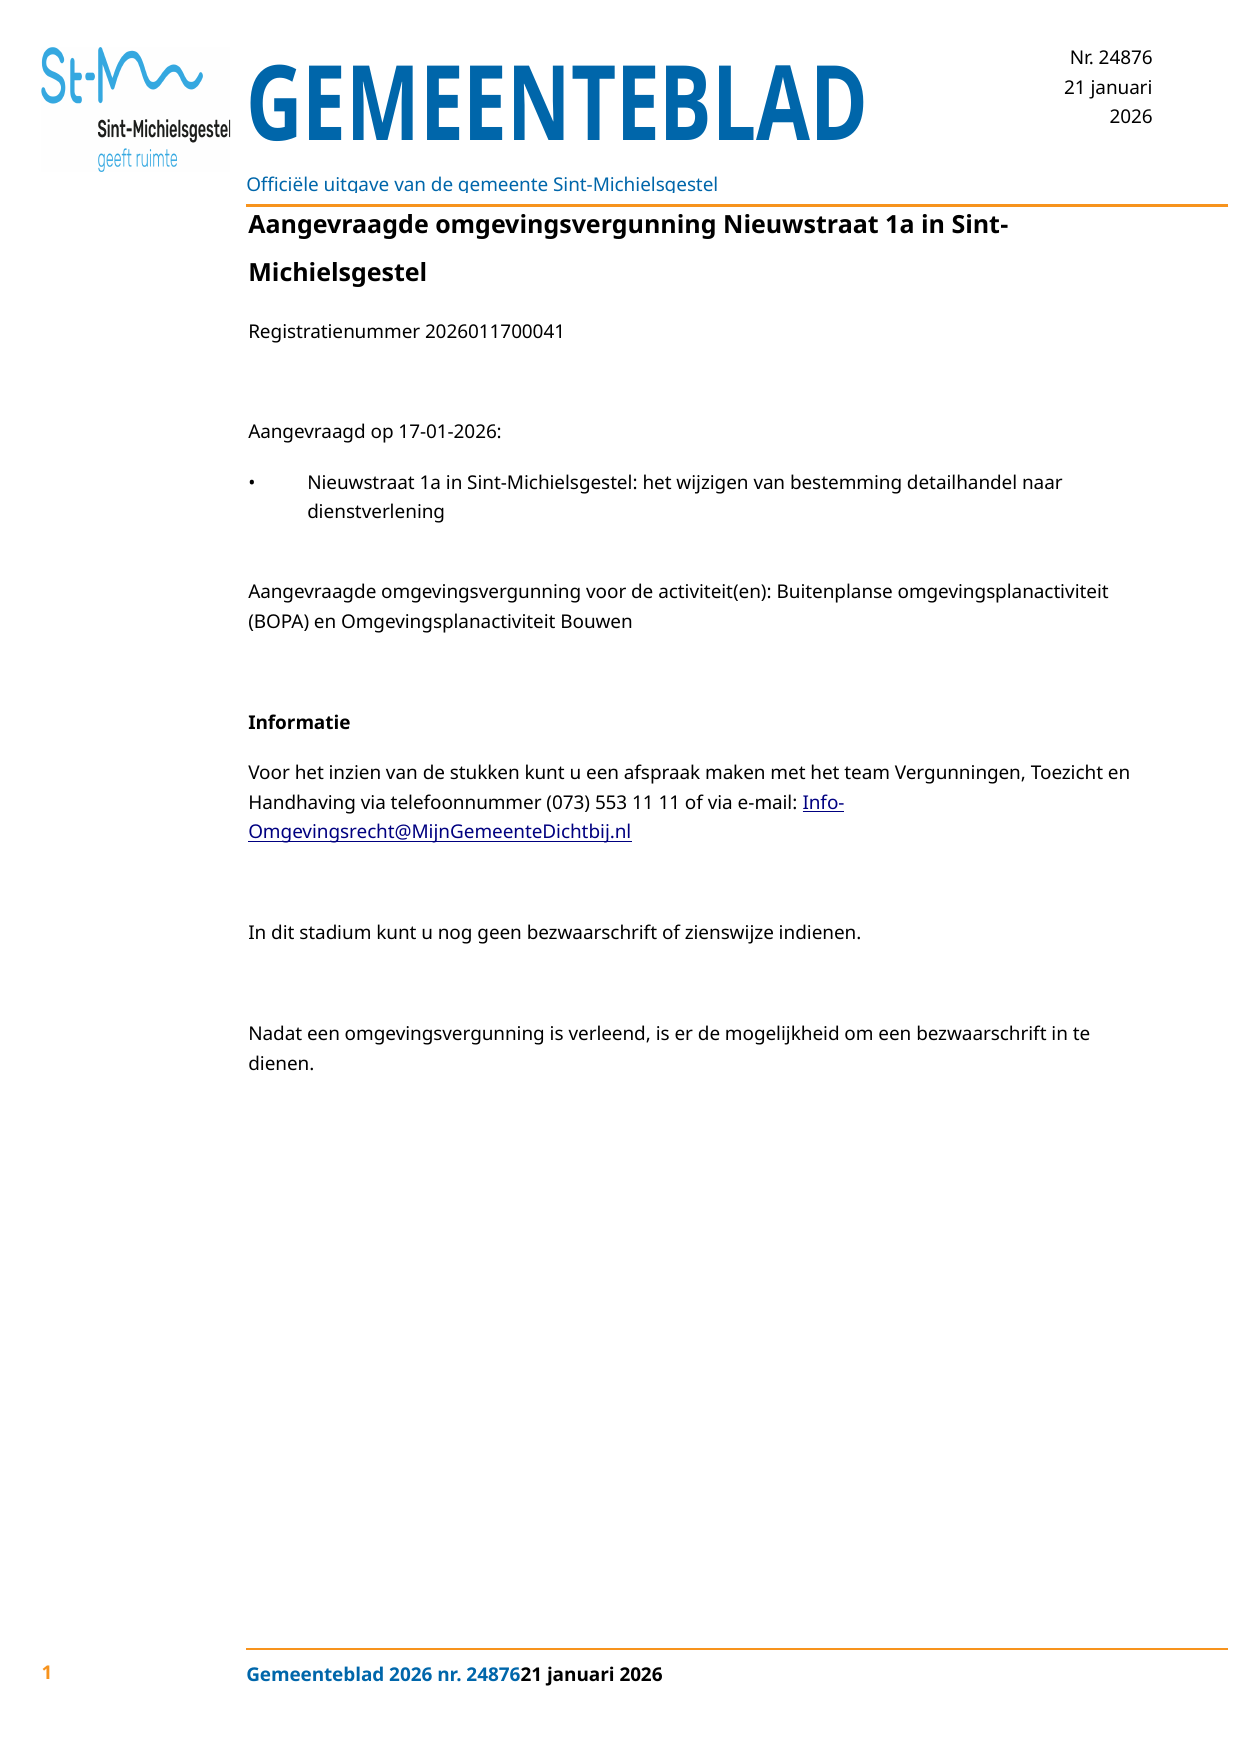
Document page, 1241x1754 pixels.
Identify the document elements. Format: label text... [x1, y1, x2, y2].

text Informatie [248, 709, 1152, 735]
text Voor het inzien van de stukken kunt u een afspraak maken met het team Vergunningen, Toezicht en Handhaving via telefoonnummer (073) 553 11 11 of via e-mail: Info-Omgevingsrecht@MijnGemeenteDichtbij.nl [248, 759, 1152, 844]
text Aangevraagd op 17-01-2026: [248, 419, 1152, 444]
text Aangevraagde omgevingsvergunning Nieuwstraat 1a in Sint-Michielsgestel [248, 207, 1152, 288]
text In dit stadium kunt u nog geen bezwaarschrift of zienswijze indienen. [248, 919, 1152, 945]
text Aangevraagde omgevingsvergunning voor de activiteit(en): Buitenplanse omgevingsplanactiviteit (BOPA) en Omgevingsplanactiviteit Bouwen [248, 579, 1152, 634]
list Nieuwstraat 1a in Sint-Michielsgestel: het wijzigen van bestemming detailhandel naar dienstverlening [248, 469, 1152, 524]
picture [41, 47, 231, 172]
text Registratienummer 2026011700041 [248, 318, 1152, 344]
text Nadat een omgevingsvergunning is verleend, is er de mogelijkheid om een bezwaarschrift in te dienen. [248, 1020, 1152, 1076]
